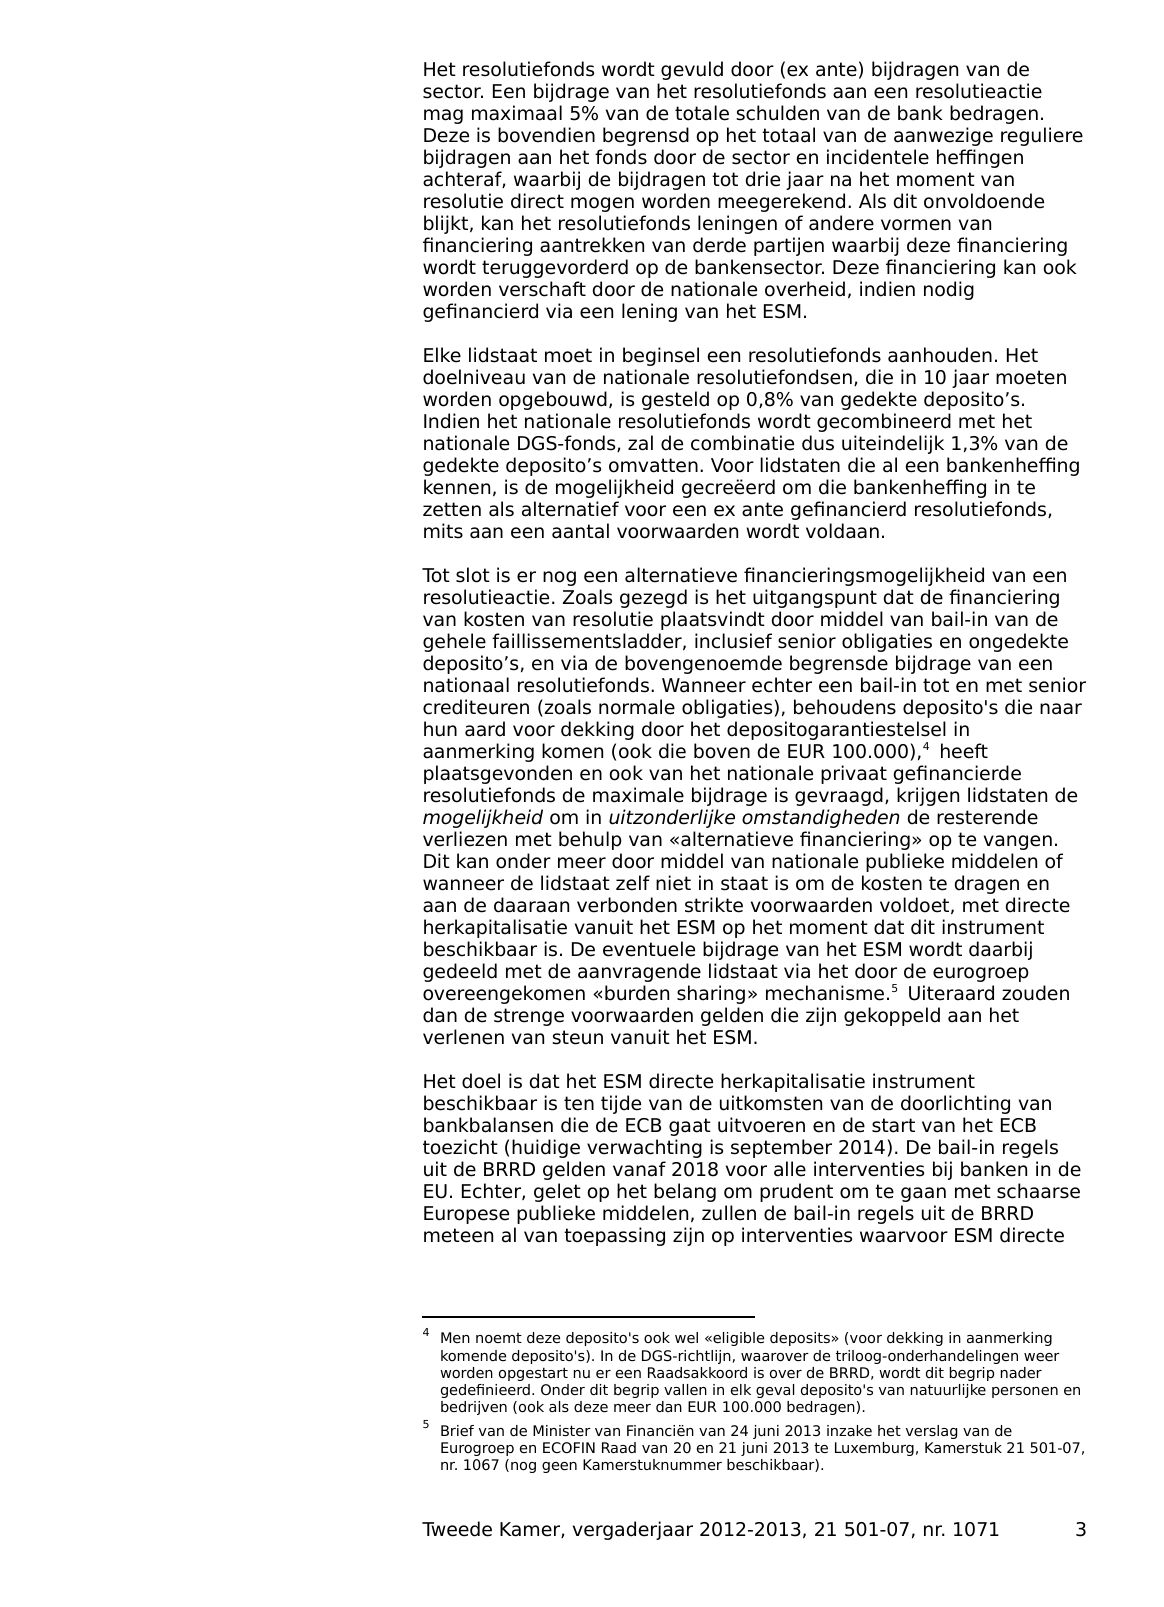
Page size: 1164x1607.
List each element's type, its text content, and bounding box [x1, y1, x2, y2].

text Elke lidstaat moet in beginsel een resolutiefonds aanhouden. Het doelniveau van de nationale resolutiefondsen, die in 10 jaar moeten worden opgebouwd, is gesteld op 0,8% van gedekte deposito’s. Indien het nationale resolutiefonds wordt gecombineerd met het nationale DGS-fonds, zal de combinatie dus uiteindelijk 1,3% van de gedekte deposito’s omvatten. Voor lidstaten die al een bankenheffing kennen, is de mogelijkheid gecreëerd om die bankenheffing in te zetten als alternatief voor een ex ante gefinancierd resolutiefonds, mits aan een aantal voorwaarden wordt voldaan. [422, 345, 1087, 543]
text Het resolutiefonds wordt gevuld door (ex ante) bijdragen van de sector. Een bijdrage van het resolutiefonds aan een resolutieactie mag maximaal 5% van de totale schulden van de bank bedragen. Deze is bovendien begrensd op het totaal van de aanwezige reguliere bijdragen aan het fonds door de sector en incidentele heffingen achteraf, waarbij de bijdragen tot drie jaar na het moment van resolutie direct mogen worden meegerekend. Als dit onvoldoende blijkt, kan het resolutiefonds leningen of andere vormen van financiering aantrekken van derde partijen waarbij deze financiering wordt teruggevorderd op de bankensector. Deze financiering kan ook worden verschaft door de nationale overheid, indien nodig gefinancierd via een lening van het ESM. [422, 59, 1087, 323]
text Men noemt deze deposito's ook wel «eligible deposits» (voor dekking in aanmerking komende deposito's). In de DGS-richtlijn, waarover de triloog-onderhandelingen weer worden opgestart nu er een Raadsakkoord is over de BRRD, wordt dit begrip nader gedefinieerd. Onder dit begrip vallen in elk geval deposito's van natuurlijke personen en bedrijven (ook als deze meer dan EUR 100.000 bedragen). [422, 1326, 1087, 1416]
text Tot slot is er nog een alternatieve financieringsmogelijkheid van een resolutieactie. Zoals gezegd is het uitgangspunt dat de financiering van kosten van resolutie plaatsvindt door middel van bail-in van de gehele faillissementsladder, inclusief senior obligaties en ongedekte deposito’s, en via de bovengenoemde begrensde bijdrage van een nationaal resolutiefonds. Wanneer echter een bail-in tot en met senior crediteuren (zoals normale obligaties), behoudens deposito's die naar hun aard voor dekking door het depositogarantiestelsel in aanmerking komen (ook die boven de EUR 100.000), heeft plaatsgevonden en ook van het nationale privaat gefinancierde resolutiefonds de maximale bijdrage is gevraagd, krijgen lidstaten de mogelijkheid om in uitzonderlijke omstandigheden de resterende verliezen met behulp van «alternatieve financiering» op te vangen. Dit kan onder meer door middel van nationale publieke middelen of wanneer de lidstaat zelf niet in staat is om de kosten te dragen en aan de daaraan verbonden strikte voorwaarden voldoet, met directe herkapitalisatie vanuit het ESM op het moment dat dit instrument beschikbaar is. De eventuele bijdrage van het ESM wordt daarbij gedeeld met de aanvragende lidstaat via het door de eurogroep overeengekomen «burden sharing» mechanisme. Uiteraard zouden dan de strenge voorwaarden gelden die zijn gekoppeld aan het verlenen van steun vanuit het ESM. [422, 565, 1087, 1048]
text Het doel is dat het ESM directe herkapitalisatie instrument beschikbaar is ten tijde van de uitkomsten van de doorlichting van bankbalansen die de ECB gaat uitvoeren en de start van het ECB toezicht (huidige verwachting is september 2014). De bail-in regels uit de BRRD gelden vanaf 2018 voor alle interventies bij banken in de EU. Echter, gelet op het belang om prudent om te gaan met schaarse Europese publieke middelen, zullen de bail-in regels uit de BRRD meteen al van toepassing zijn op interventies waarvoor ESM directe [422, 1071, 1087, 1247]
text Brief van de Minister van Financiën van 24 juni 2013 inzake het verslag van de Eurogroep en ECOFIN Raad van 20 en 21 juni 2013 te Luxemburg, Kamerstuk 21 501-07, nr. 1067 (nog geen Kamerstuknummer beschikbaar). [422, 1418, 1087, 1474]
